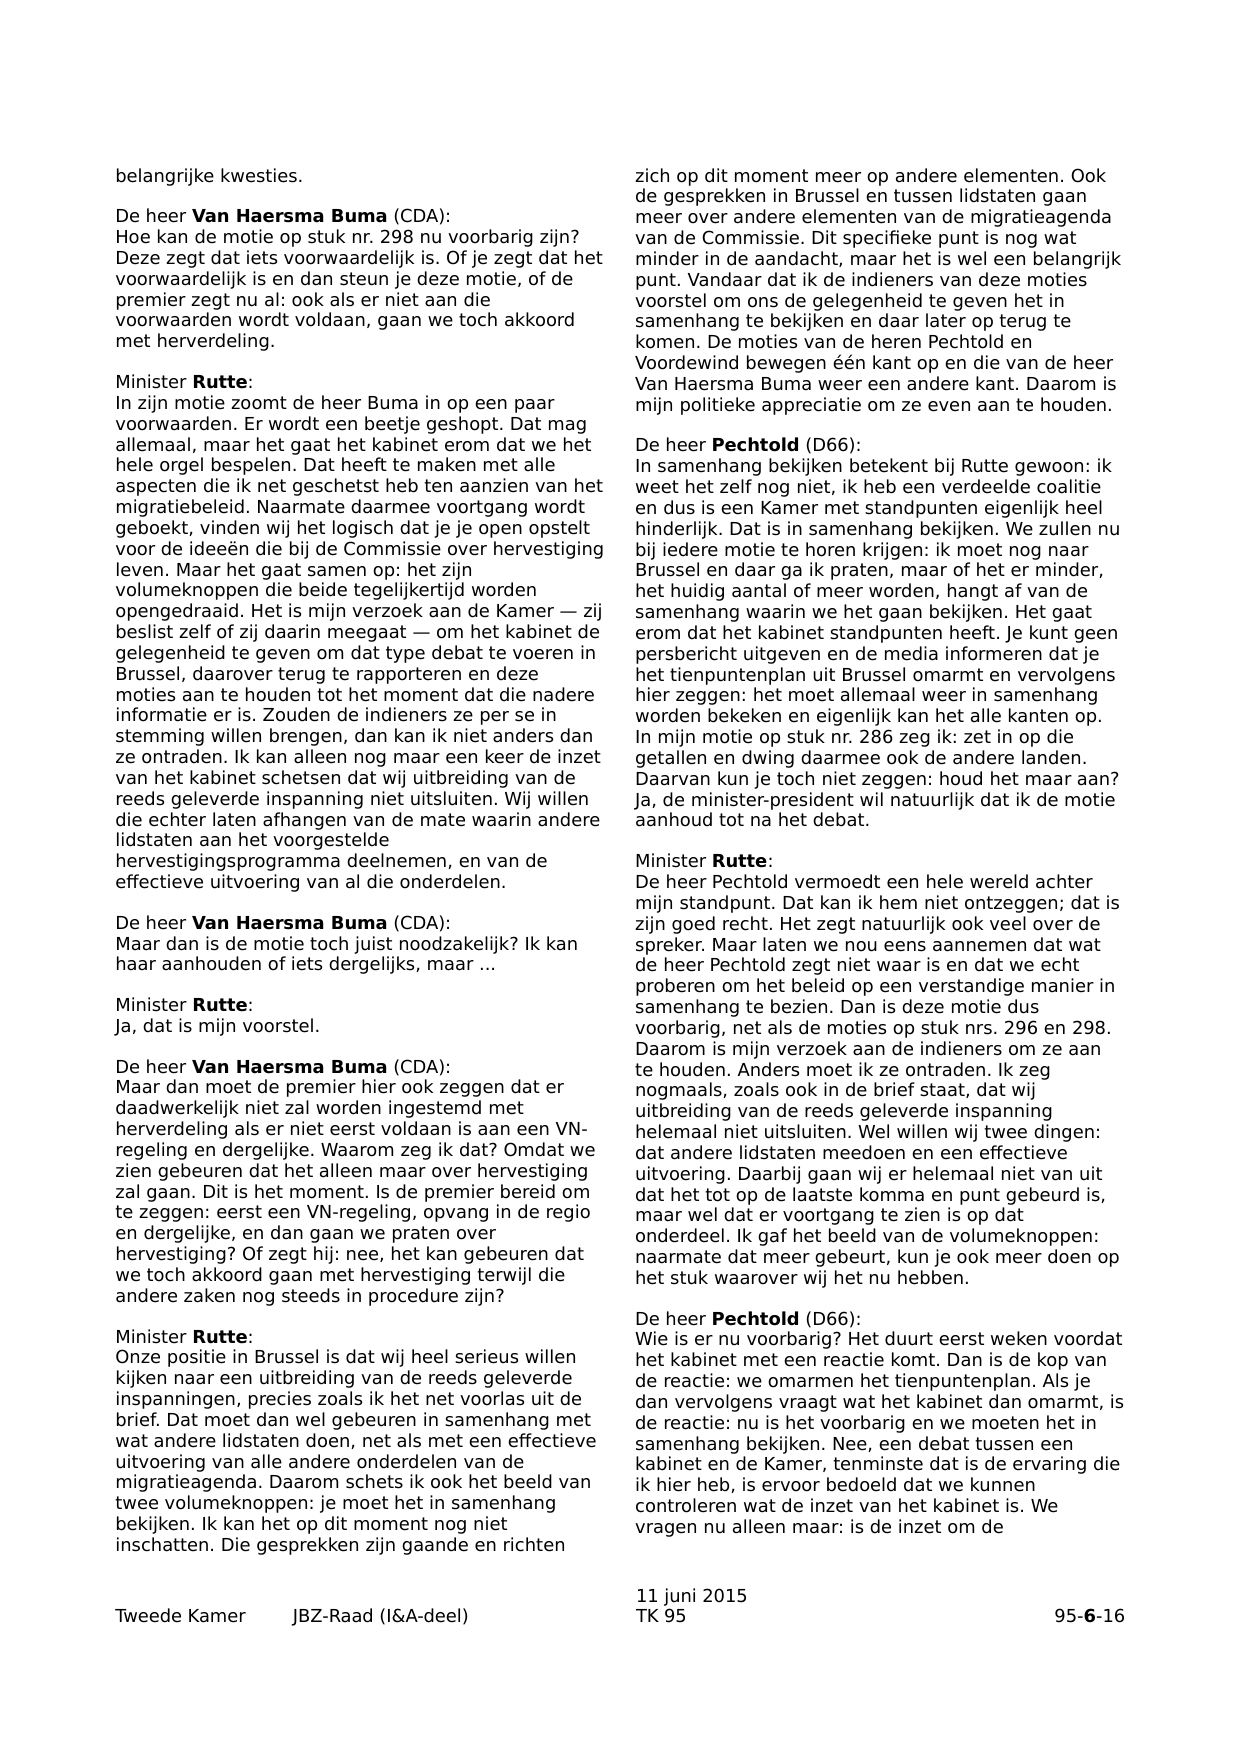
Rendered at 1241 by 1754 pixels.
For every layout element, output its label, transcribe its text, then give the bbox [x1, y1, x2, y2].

text De heer Pechtold (D66): [635, 1308, 1125, 1329]
text Wie is er nu voorbarig? Het duurt eerst weken voordat het kabinet met een reactie komt. Dan is de kop van de reactie: we omarmen het tienpuntenplan. Als je dan vervolgens vraagt wat het kabinet dan omarmt, is de reactie: nu is het voorbarig en we moeten het in samenhang bekijken. Nee, een debat tussen een kabinet en de Kamer, tenminste dat is de ervaring die ik hier heb, is ervoor bedoeld dat we kunnen controleren wat de inzet van het kabinet is. We vragen nu alleen maar: is de inzet om de [635, 1329, 1125, 1537]
text Minister Rutte: [115, 372, 605, 393]
text Ja, dat is mijn voorstel. [115, 1016, 605, 1037]
text zich op dit moment meer op andere elementen. Ook de gesprekken in Brussel en tussen lidstaten gaan meer over andere elementen van de migratieagenda van de Commissie. Dit specifieke punt is nog wat minder in de aandacht, maar het is wel een belangrijk punt. Vandaar dat ik de indieners van deze moties voorstel om ons de gelegenheid te geven het in samenhang te bekijken en daar later op terug te komen. De moties van de heren Pechtold en Voordewind bewegen één kant op en die van de heer Van Haersma Buma weer een andere kant. Daarom is mijn politieke appreciatie om ze even aan te houden. [635, 165, 1125, 415]
text Maar dan moet de premier hier ook zeggen dat er daadwerkelijk niet zal worden ingestemd met herverdeling als er niet eerst voldaan is aan een VN-regeling en dergelijke. Waarom zeg ik dat? Omdat we zien gebeuren dat het alleen maar over hervestiging zal gaan. Dit is het moment. Is de premier bereid om te zeggen: eerst een VN-regeling, opvang in de regio en dergelijke, en dan gaan we praten over hervestiging? Of zegt hij: nee, het kan gebeuren dat we toch akkoord gaan met hervestiging terwijl die andere zaken nog steeds in procedure zijn? [115, 1077, 605, 1306]
text De heer Van Haersma Buma (CDA): [115, 206, 605, 227]
text belangrijke kwesties. [115, 165, 605, 186]
text In zijn motie zoomt de heer Buma in op een paar voorwaarden. Er wordt een beetje geshopt. Dat mag allemaal, maar het gaat het kabinet erom dat we het hele orgel bespelen. Dat heeft te maken met alle aspecten die ik net geschetst heb ten aanzien van het migratiebeleid. Naarmate daarmee voortgang wordt geboekt, vinden wij het logisch dat je je open opstelt voor de ideeën die bij de Commissie over hervestiging leven. Maar het gaat samen op: het zijn volumeknoppen die beide tegelijkertijd worden opengedraaid. Het is mijn verzoek aan de Kamer — zij beslist zelf of zij daarin meegaat — om het kabinet de gelegenheid te geven om dat type debat te voeren in Brussel, daarover terug te rapporteren en deze moties aan te houden tot het moment dat die nadere informatie er is. Zouden de indieners ze per se in stemming willen brengen, dan kan ik niet anders dan ze ontraden. Ik kan alleen nog maar een keer de inzet van het kabinet schetsen dat wij uitbreiding van de reeds geleverde inspanning niet uitsluiten. Wij willen die echter laten afhangen van de mate waarin andere lidstaten aan het voorgestelde hervestigingsprogramma deelnemen, en van de effectieve uitvoering van al die onderdelen. [115, 393, 605, 893]
text Minister Rutte: [115, 995, 605, 1016]
text De heer Pechtold vermoedt een hele wereld achter mijn standpunt. Dat kan ik hem niet ontzeggen; dat is zijn goed recht. Het zegt natuurlijk ook veel over de spreker. Maar laten we nou eens aannemen dat wat de heer Pechtold zegt niet waar is en dat we echt proberen om het beleid op een verstandige manier in samenhang te bezien. Dan is deze motie dus voorbarig, net als de moties op stuk nrs. 296 en 298. Daarom is mijn verzoek aan de indieners om ze aan te houden. Anders moet ik ze ontraden. Ik zeg nogmaals, zoals ook in de brief staat, dat wij uitbreiding van de reeds geleverde inspanning helemaal niet uitsluiten. Wel willen wij twee dingen: dat andere lidstaten meedoen en een effectieve uitvoering. Daarbij gaan wij er helemaal niet van uit dat het tot op de laatste komma en punt gebeurd is, maar wel dat er voortgang te zien is op dat onderdeel. Ik gaf het beeld van de volumeknoppen: naarmate dat meer gebeurt, kun je ook meer doen op het stuk waarover wij het nu hebben. [635, 872, 1125, 1288]
text De heer Van Haersma Buma (CDA): [115, 913, 605, 933]
text De heer Van Haersma Buma (CDA): [115, 1057, 605, 1077]
text Minister Rutte: [115, 1326, 605, 1347]
text In samenhang bekijken betekent bij Rutte gewoon: ik weet het zelf nog niet, ik heb een verdeelde coalitie en dus is een Kamer met standpunten eigenlijk heel hinderlijk. Dat is in samenhang bekijken. We zullen nu bij iedere motie te horen krijgen: ik moet nog naar Brussel en daar ga ik praten, maar of het er minder, het huidig aantal of meer worden, hangt af van de samenhang waarin we het gaan bekijken. Het gaat erom dat het kabinet standpunten heeft. Je kunt geen persbericht uitgeven en de media informeren dat je het tienpuntenplan uit Brussel omarmt en vervolgens hier zeggen: het moet allemaal weer in samenhang worden bekeken en eigenlijk kan het alle kanten op. In mijn motie op stuk nr. 286 zeg ik: zet in op die getallen en dwing daarmee ook de andere landen. Daarvan kun je toch niet zeggen: houd het maar aan? Ja, de minister-president wil natuurlijk dat ik de motie aanhoud tot na het debat. [635, 456, 1125, 831]
text Maar dan is de motie toch juist noodzakelijk? Ik kan haar aanhouden of iets dergelijks, maar ... [115, 933, 605, 975]
text Onze positie in Brussel is dat wij heel serieus willen kijken naar een uitbreiding van de reeds geleverde inspanningen, precies zoals ik het net voorlas uit de brief. Dat moet dan wel gebeuren in samenhang met wat andere lidstaten doen, net als met een effectieve uitvoering van alle andere onderdelen van de migratieagenda. Daarom schets ik ook het beeld van twee volumeknoppen: je moet het in samenhang bekijken. Ik kan het op dit moment nog niet inschatten. Die gesprekken zijn gaande en richten [115, 1347, 605, 1556]
text Minister Rutte: [635, 851, 1125, 872]
text Hoe kan de motie op stuk nr. 298 nu voorbarig zijn? Deze zegt dat iets voorwaardelijk is. Of je zegt dat het voorwaardelijk is en dan steun je deze motie, of de premier zegt nu al: ook als er niet aan die voorwaarden wordt voldaan, gaan we toch akkoord met herverdeling. [115, 227, 605, 352]
text De heer Pechtold (D66): [635, 435, 1125, 456]
